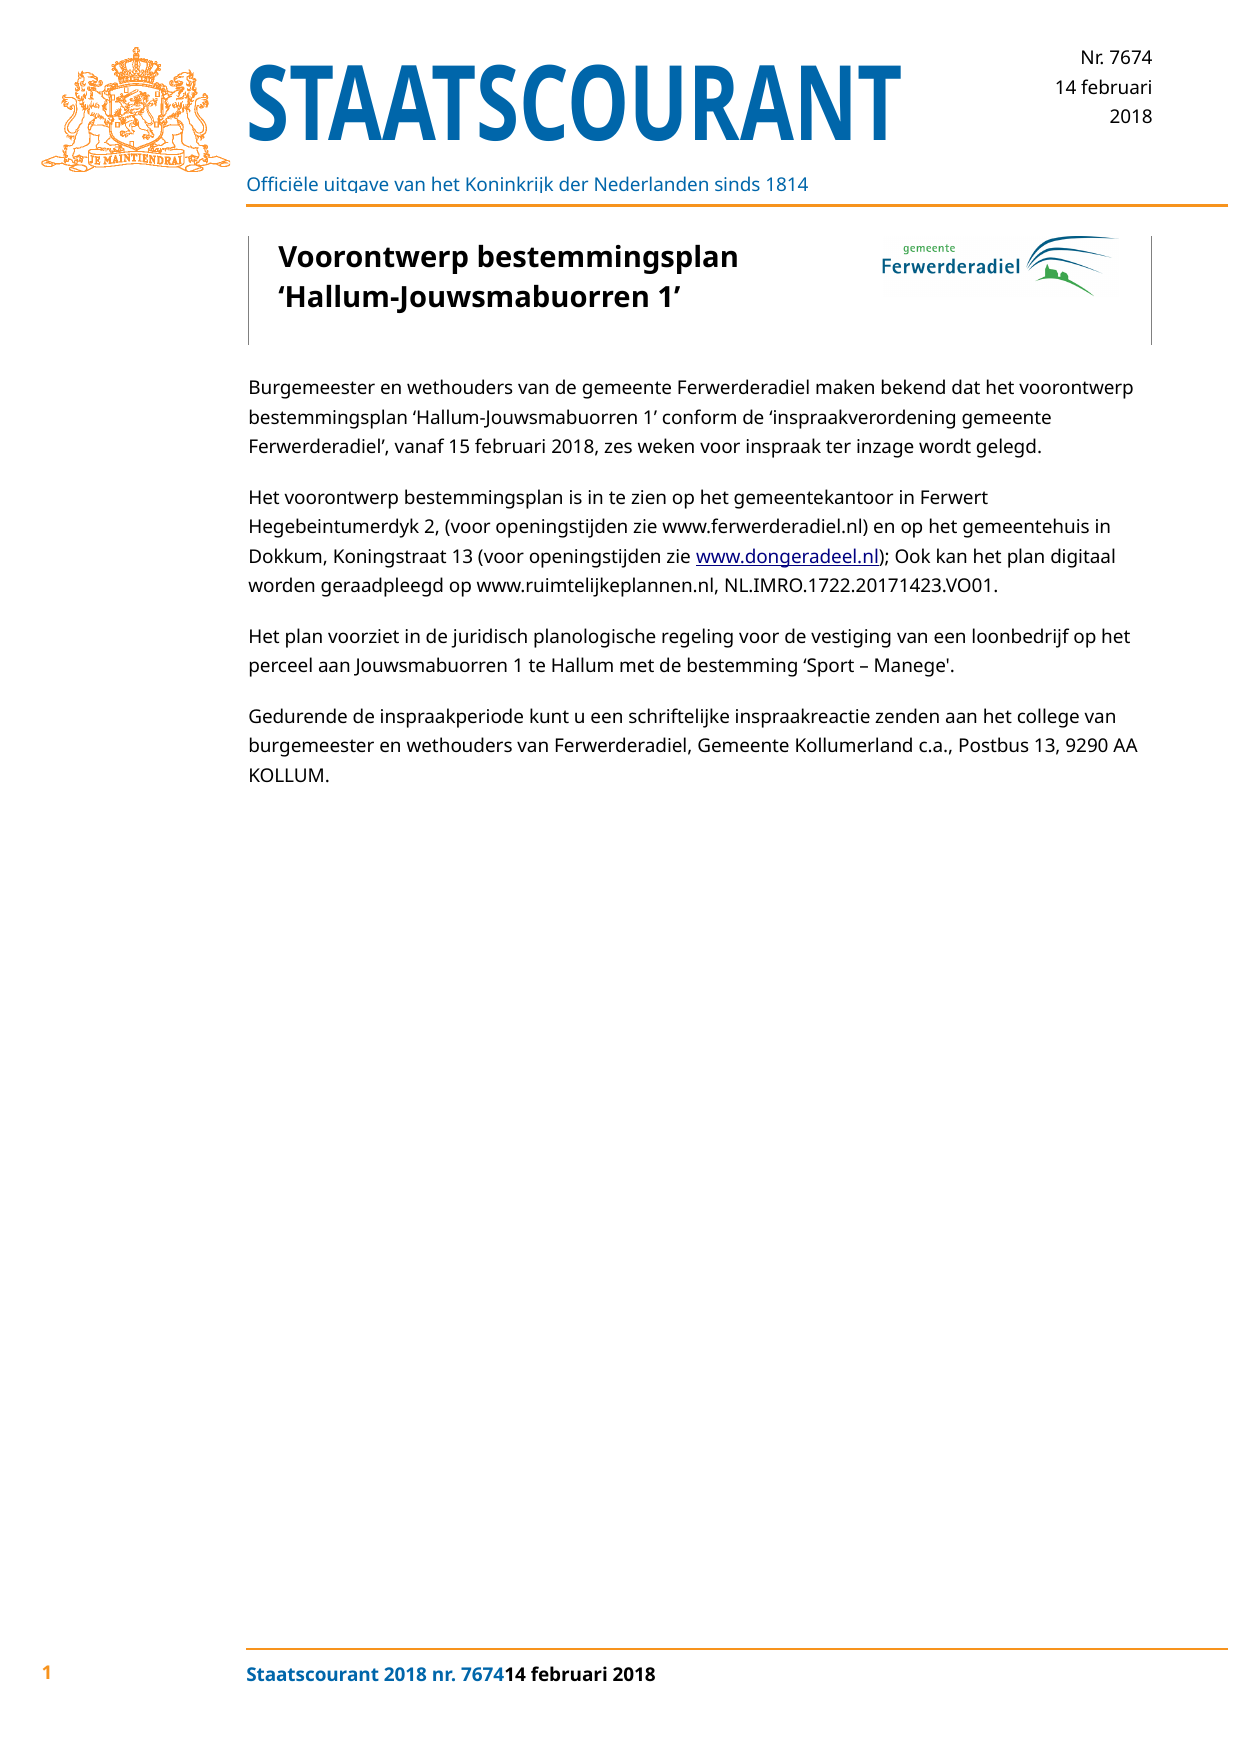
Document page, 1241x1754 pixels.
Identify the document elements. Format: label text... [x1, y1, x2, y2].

text Het plan voorziet in de juridisch planologische regeling voor de vestiging van een loonbedrijf op het perceel aan Jouwsmabuorren 1 te Hallum met de bestemming ‘Sport – Manege'. [248, 623, 1152, 678]
text Burgemeester en wethouders van de gemeente Ferwerderadiel maken bekend dat het voorontwerp bestemmingsplan ‘Hallum-Jouwsmabuorren 1’ conform de ‘inspraakverordening gemeente Ferwerderadiel’, vanaf 15 februari 2018, zes weken voor inspraak ter inzage wordt gelegd. [248, 374, 1152, 459]
table_header Voorontwerp bestemmingsplan ‘Hallum-Jouwsmabuorren 1’ [249, 236, 850, 345]
text Het voorontwerp bestemmingsplan is in te zien op het gemeentekantoor in Ferwert Hegebeintumerdyk 2, (voor openingstijden zie www.ferwerderadiel.nl) en op het gemeentehuis in Dokkum, Koningstraat 13 (voor openingstijden zie www.dongeradeel.nl); Ook kan het plan digitaal worden geraadpleegd op www.ruimtelijkeplannen.nl, NL.IMRO.1722.20171423.VO01. [248, 484, 1152, 598]
text Gedurende de inspraakperiode kunt u een schriftelijke inspraakreactie zenden aan het college van burgemeester en wethouders van Ferwerderadiel, Gemeente Kollumerland c.a., Postbus 13, 9290 AA KOLLUM. [248, 703, 1152, 788]
table_header [850, 236, 1151, 345]
picture [882, 236, 1119, 297]
picture [41, 47, 231, 172]
